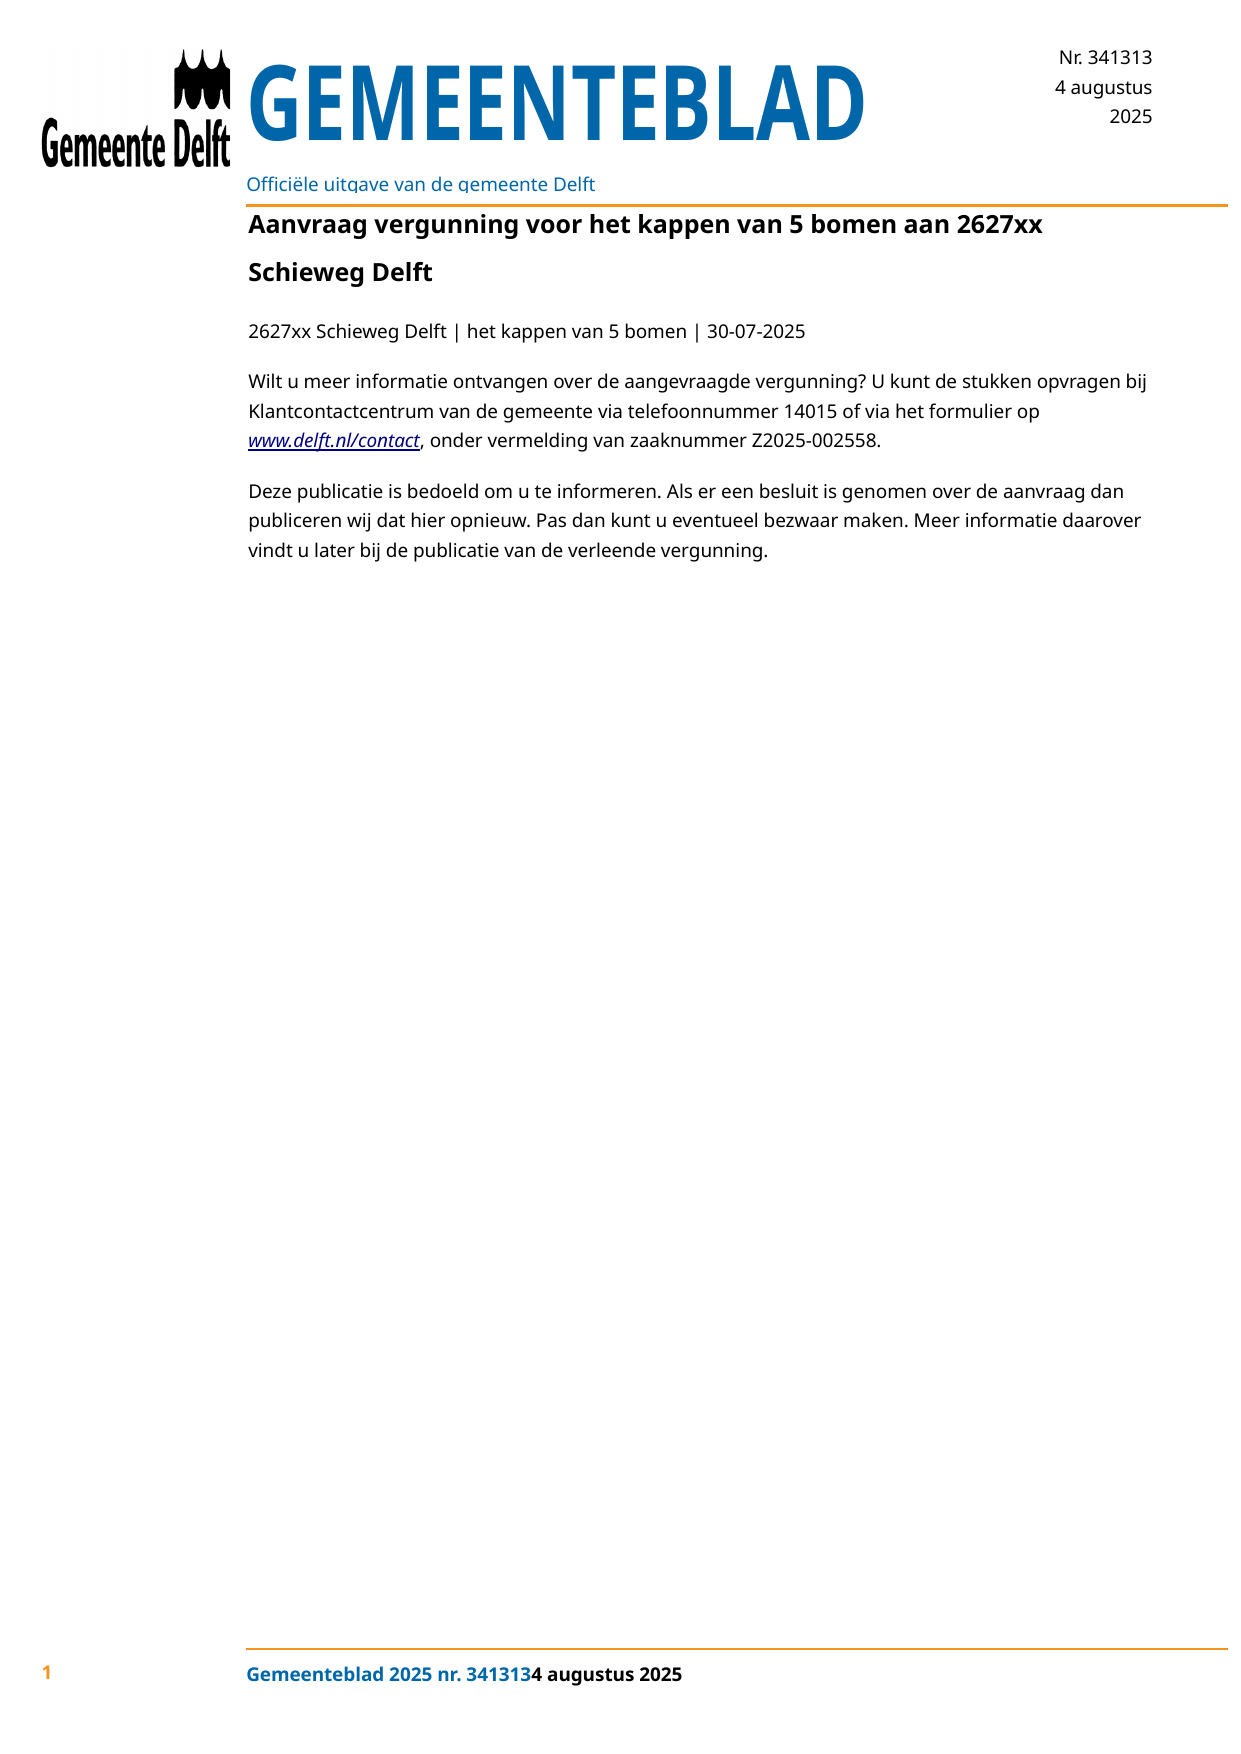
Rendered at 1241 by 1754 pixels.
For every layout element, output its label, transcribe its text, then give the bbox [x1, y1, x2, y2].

text Wilt u meer informatie ontvangen over de aangevraagde vergunning? U kunt de stukken opvragen bij Klantcontactcentrum van de gemeente via telefoonnummer 14015 of via het formulier op www.delft.nl/contact, onder vermelding van zaaknummer Z2025-002558. [248, 368, 1152, 453]
text Aanvraag vergunning voor het kappen van 5 bomen aan 2627xx Schieweg Delft [248, 207, 1152, 288]
picture [41, 47, 231, 172]
text Deze publicatie is bedoeld om u te informeren. Als er een besluit is genomen over de aanvraag dan publiceren wij dat hier opnieuw. Pas dan kunt u eventueel bezwaar maken. Meer informatie daarover vindt u later bij de publicatie van de verleende vergunning. [248, 478, 1152, 563]
text 2627xx Schieweg Delft | het kappen van 5 bomen | 30-07-2025 [248, 318, 1152, 344]
